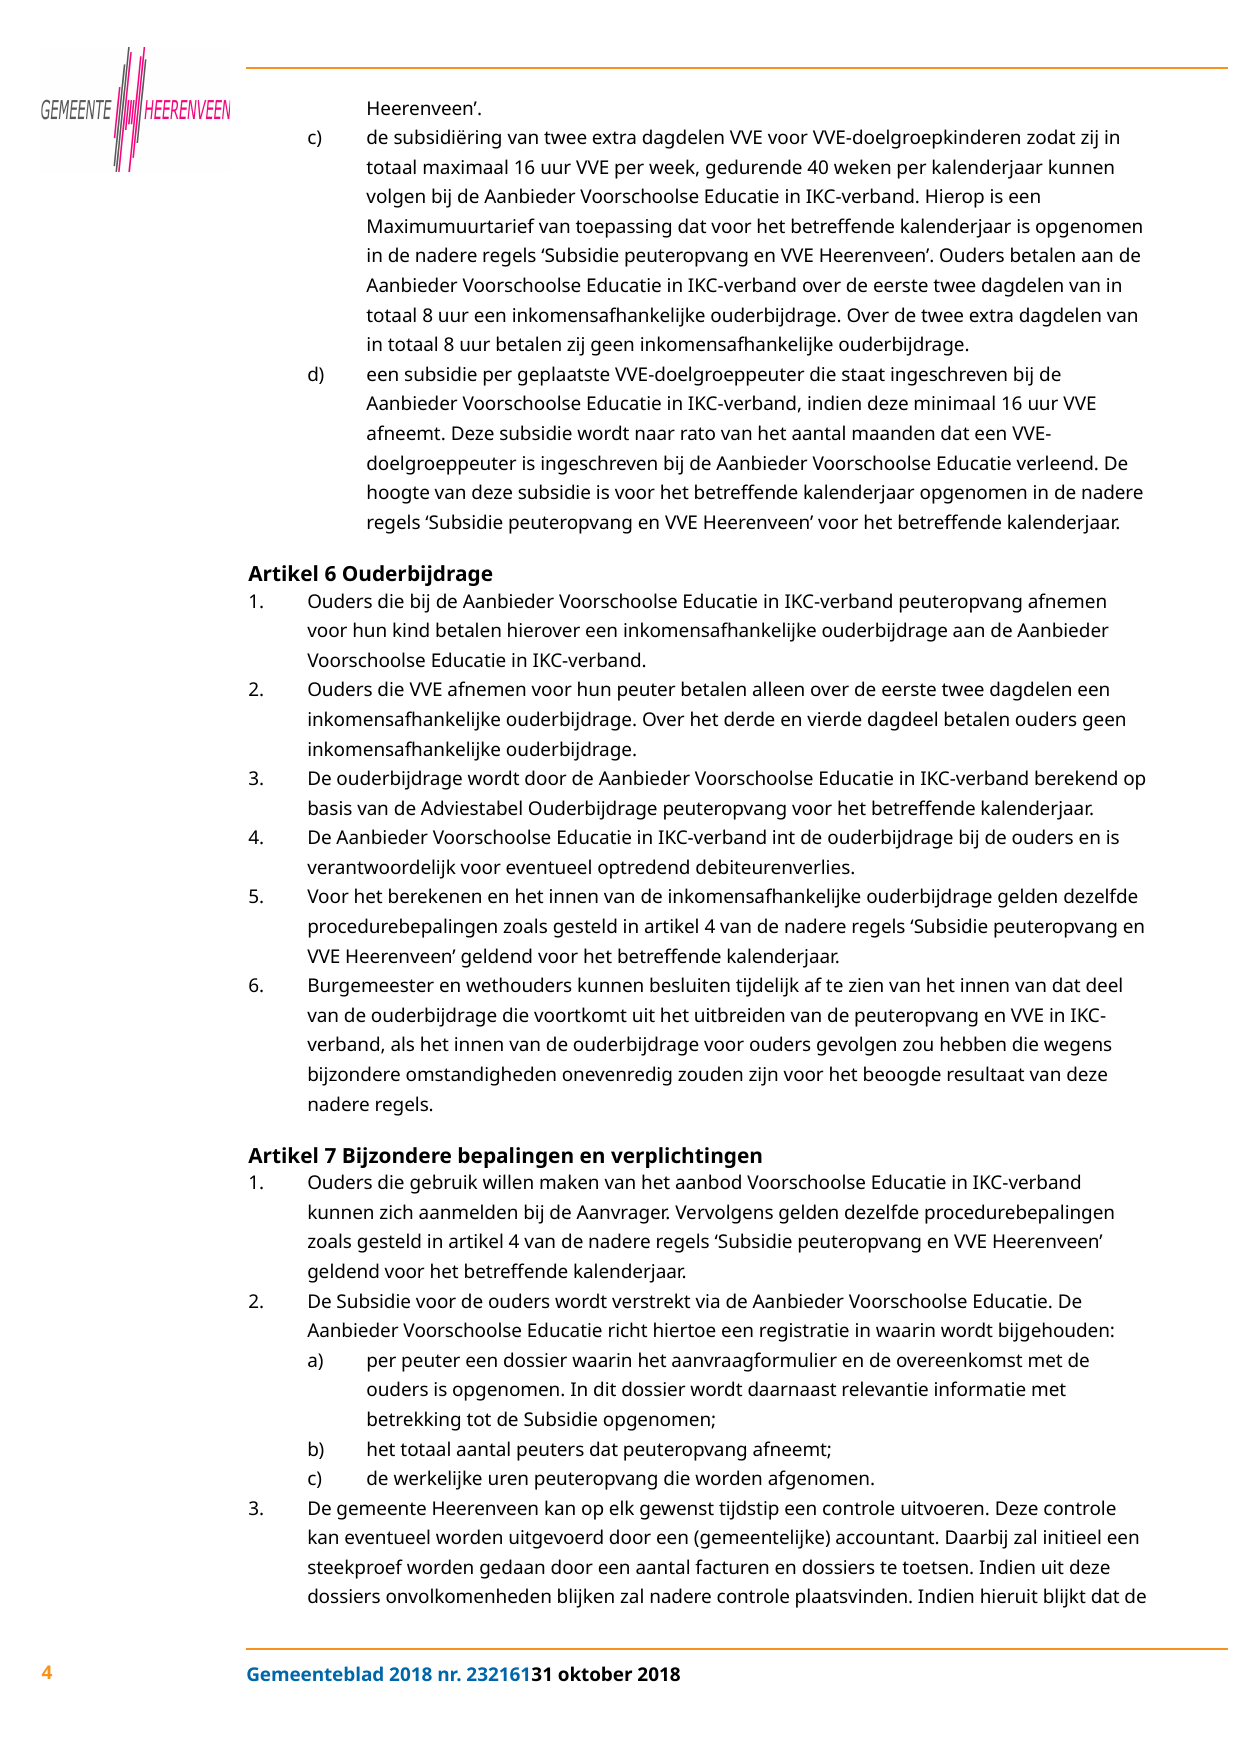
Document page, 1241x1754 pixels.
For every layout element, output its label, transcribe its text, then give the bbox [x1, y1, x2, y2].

list de werkelijke uren peuteropvang die worden afgenomen. [307, 1465, 1152, 1491]
list Voor het berekenen en het innen van de inkomensafhankelijke ouderbijdrage gelden dezelfde procedurebepalingen zoals gesteld in artikel 4 van de nadere regels ‘Subsidie peuteropvang en VVE Heerenveen’ geldend voor het betreffende kalenderjaar. [248, 884, 1152, 968]
text Artikel 7 Bijzondere bepalingen en verplichtingen [248, 1141, 1152, 1169]
list Ouders die VVE afnemen voor hun peuter betalen alleen over de eerste twee dagdelen een inkomensafhankelijke ouderbijdrage. Over het derde en vierde dagdeel betalen ouders geen inkomensafhankelijke ouderbijdrage. [248, 677, 1152, 761]
list het totaal aantal peuters dat peuteropvang afneemt; [307, 1436, 1152, 1462]
list per peuter een dossier waarin het aanvraagformulier en de overeenkomst met de ouders is opgenomen. In dit dossier wordt daarnaast relevantie informatie met betrekking tot de Subsidie opgenomen; [307, 1347, 1152, 1432]
list De Subsidie voor de ouders wordt verstrekt via de Aanbieder Voorschoolse Educatie. De Aanbieder Voorschoolse Educatie richt hiertoe een registratie in waarin wordt bijgehouden: [248, 1288, 1152, 1343]
text Artikel 6 Ouderbijdrage [248, 559, 1152, 588]
list De Aanbieder Voorschoolse Educatie in IKC-verband int de ouderbijdrage bij de ouders en is verantwoordelijk voor eventueel optredend debiteurenverlies. [248, 824, 1152, 880]
list De ouderbijdrage wordt door de Aanbieder Voorschoolse Educatie in IKC-verband berekend op basis van de Adviestabel Ouderbijdrage peuteropvang voor het betreffende kalenderjaar. [248, 765, 1152, 821]
list Ouders die gebruik willen maken van het aanbod Voorschoolse Educatie in IKC-verband kunnen zich aanmelden bij de Aanvrager. Vervolgens gelden dezelfde procedurebepalingen zoals gesteld in artikel 4 van de nadere regels ‘Subsidie peuteropvang en VVE Heerenveen’ geldend voor het betreffende kalenderjaar. [248, 1169, 1152, 1284]
list Burgemeester en wethouders kunnen besluiten tijdelijk af te zien van het innen van dat deel van de ouderbijdrage die voortkomt uit het uitbreiden van de peuteropvang en VVE in IKC-verband, als het innen van de ouderbijdrage voor ouders gevolgen zou hebben die wegens bijzondere omstandigheden onevenredig zouden zijn voor het beoogde resultaat van deze nadere regels. [248, 972, 1152, 1116]
picture [41, 47, 231, 172]
list De gemeente Heerenveen kan op elk gewenst tijdstip een controle uitvoeren. Deze controle kan eventueel worden uitgevoerd door een (gemeentelijke) accountant. Daarbij zal initieel een steekproef worden gedaan door een aantal facturen en dossiers te toetsen. Indien uit deze dossiers onvolkomenheden blijken zal nadere controle plaatsvinden. Indien hieruit blijkt dat de [248, 1495, 1152, 1609]
list de subsidiëring van twee extra dagdelen VVE voor VVE-doelgroepkinderen zodat zij in totaal maximaal 16 uur VVE per week, gedurende 40 weken per kalenderjaar kunnen volgen bij de Aanbieder Voorschoolse Educatie in IKC-verband. Hierop is een Maximumuurtarief van toepassing dat voor het betreffende kalenderjaar is opgenomen in de nadere regels ‘Subsidie peuteropvang en VVE Heerenveen’. Ouders betalen aan de Aanbieder Voorschoolse Educatie in IKC-verband over de eerste twee dagdelen van in totaal 8 uur een inkomensafhankelijke ouderbijdrage. Over de twee extra dagdelen van in totaal 8 uur betalen zij geen inkomensafhankelijke ouderbijdrage. [307, 124, 1152, 357]
list een subsidie per geplaatste VVE-doelgroeppeuter die staat ingeschreven bij de Aanbieder Voorschoolse Educatie in IKC-verband, indien deze minimaal 16 uur VVE afneemt. Deze subsidie wordt naar rato van het aantal maanden dat een VVE-doelgroeppeuter is ingeschreven bij de Aanbieder Voorschoolse Educatie verleend. De hoogte van deze subsidie is voor het betreffende kalenderjaar opgenomen in de nadere regels ‘Subsidie peuteropvang en VVE Heerenveen’ voor het betreffende kalenderjaar. [307, 361, 1152, 535]
list Heerenveen’. [307, 95, 1152, 121]
list Ouders die bij de Aanbieder Voorschoolse Educatie in IKC-verband peuteropvang afnemen voor hun kind betalen hierover een inkomensafhankelijke ouderbijdrage aan de Aanbieder Voorschoolse Educatie in IKC-verband. [248, 588, 1152, 673]
